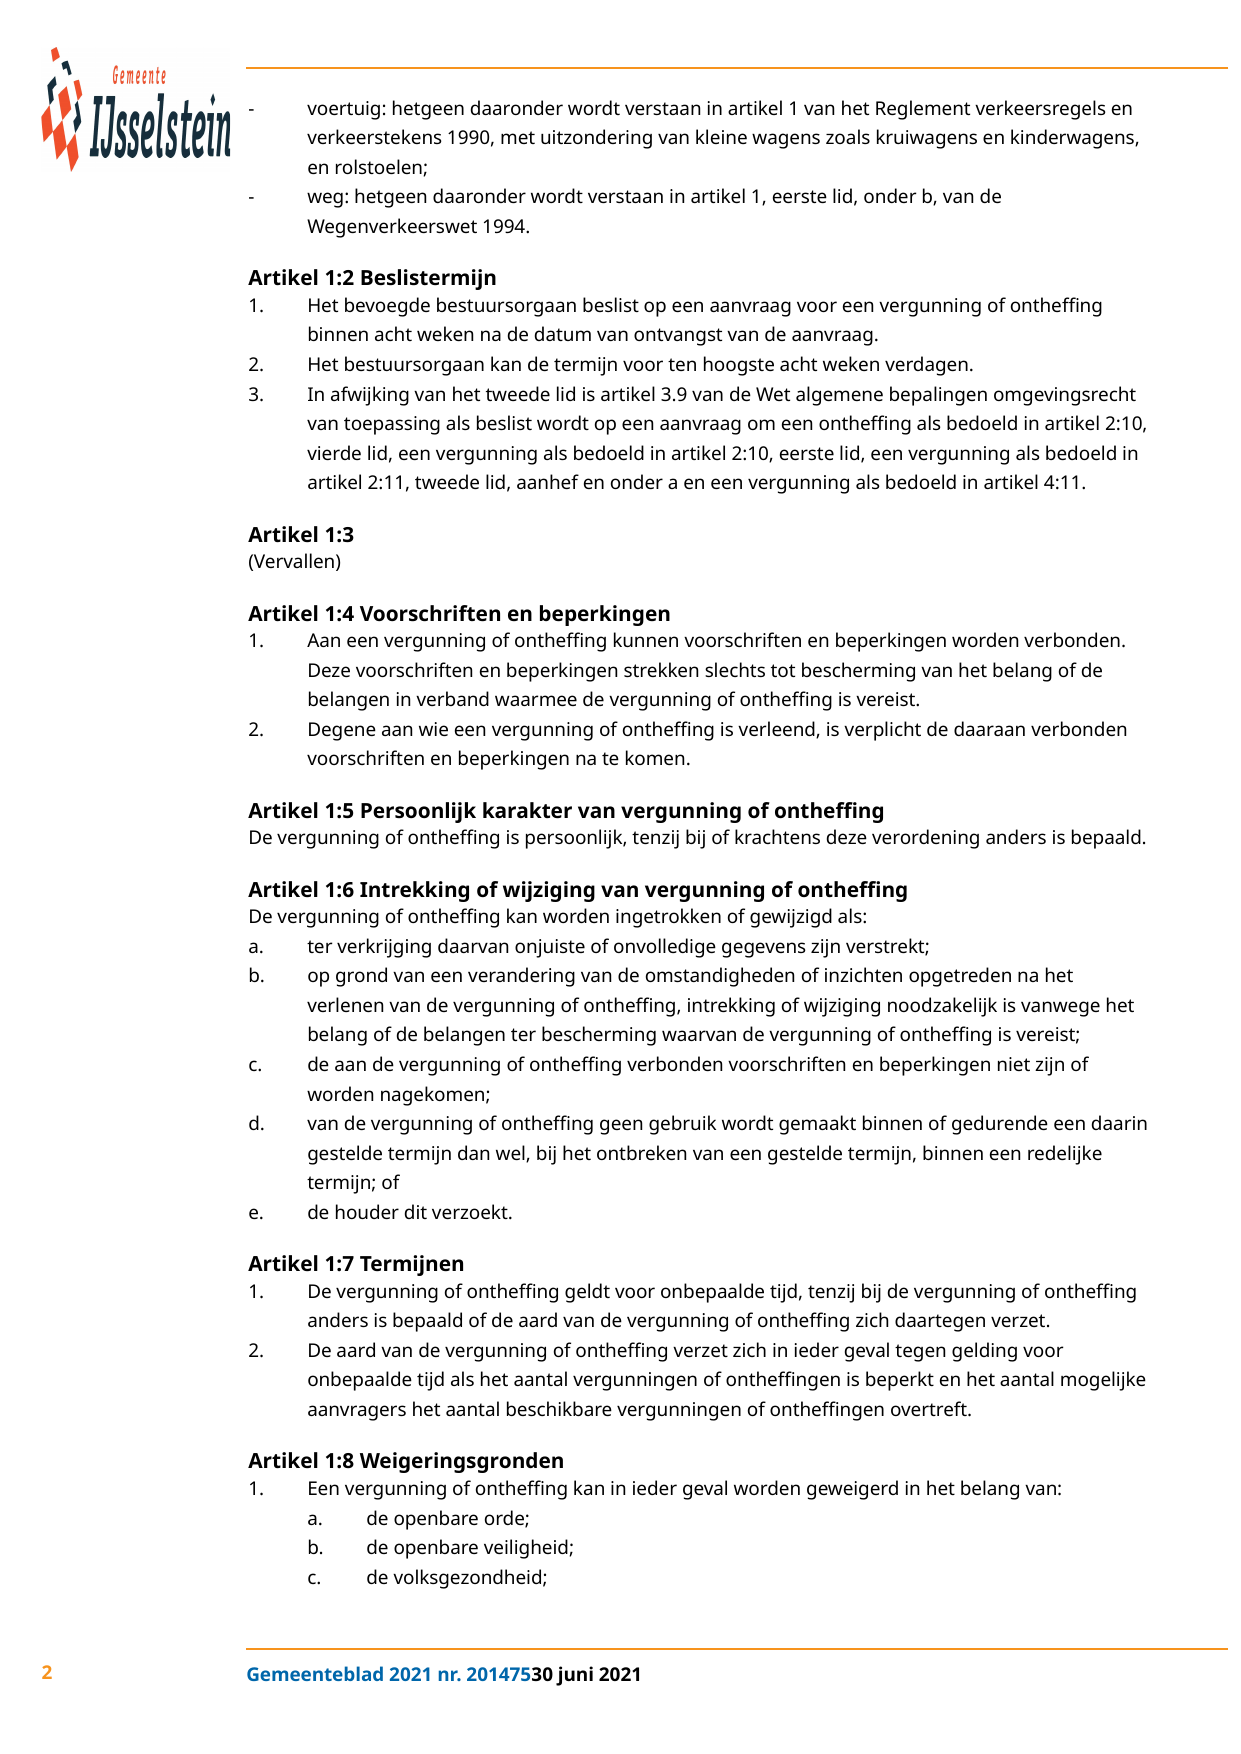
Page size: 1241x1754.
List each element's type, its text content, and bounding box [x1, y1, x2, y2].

list Het bestuursorgaan kan de termijn voor ten hoogste acht weken verdagen. [248, 351, 1152, 377]
text Artikel 1:4 Voorschriften en beperkingen [248, 599, 1152, 627]
list van de vergunning of ontheffing geen gebruik wordt gemaakt binnen of gedurende een daarin gestelde termijn dan wel, bij het ontbreken van een gestelde termijn, binnen een redelijke termijn; of [248, 1110, 1152, 1195]
list In afwijking van het tweede lid is artikel 3.9 van de Wet algemene bepalingen omgevingsrecht van toepassing als beslist wordt op een aanvraag om een ontheffing als bedoeld in artikel 2:10, vierde lid, een vergunning als bedoeld in artikel 2:10, eerste lid, een vergunning als bedoeld in artikel 2:11, tweede lid, aanhef en onder a en een vergunning als bedoeld in artikel 4:11. [248, 381, 1152, 495]
list Aan een vergunning of ontheffing kunnen voorschriften en beperkingen worden verbonden. Deze voorschriften en beperkingen strekken slechts tot bescherming van het belang of de belangen in verband waarmee de vergunning of ontheffing is vereist. [248, 627, 1152, 712]
list op grond van een verandering van de omstandigheden of inzichten opgetreden na het verlenen van de vergunning of ontheffing, intrekking of wijziging noodzakelijk is vanwege het belang of de belangen ter bescherming waarvan de vergunning of ontheffing is vereist; [248, 962, 1152, 1047]
list Een vergunning of ontheffing kan in ieder geval worden geweigerd in het belang van: [248, 1475, 1152, 1501]
list ter verkrijging daarvan onjuiste of onvolledige gegevens zijn verstrekt; [248, 933, 1152, 958]
list de openbare veiligheid; [307, 1534, 1152, 1560]
text Artikel 1:5 Persoonlijk karakter van vergunning of ontheffing [248, 796, 1152, 824]
list voertuig: hetgeen daaronder wordt verstaan in artikel 1 van het Reglement verkeersregels en verkeerstekens 1990, met uitzondering van kleine wagens zoals kruiwagens en kinderwagens, en rolstoelen; [248, 95, 1152, 180]
list de houder dit verzoekt. [248, 1199, 1152, 1225]
text Artikel 1:8 Weigeringsgronden [248, 1447, 1152, 1475]
text De vergunning of ontheffing is persoonlijk, tenzij bij of krachtens deze verordening anders is bepaald. [248, 824, 1152, 850]
list Degene aan wie een vergunning of ontheffing is verleend, is verplicht de daaraan verbonden voorschriften en beperkingen na te komen. [248, 716, 1152, 771]
text Artikel 1:7 Termijnen [248, 1249, 1152, 1278]
list de volksgezondheid; [307, 1564, 1152, 1589]
text (Vervallen) [248, 548, 1152, 574]
text De vergunning of ontheffing kan worden ingetrokken of gewijzigd als: [248, 903, 1152, 929]
list de aan de vergunning of ontheffing verbonden voorschriften en beperkingen niet zijn of worden nagekomen; [248, 1051, 1152, 1106]
list de openbare orde; [307, 1505, 1152, 1530]
text Artikel 1:6 Intrekking of wijziging van vergunning of ontheffing [248, 875, 1152, 903]
list De aard van de vergunning of ontheffing verzet zich in ieder geval tegen gelding voor onbepaalde tijd als het aantal vergunningen of ontheffingen is beperkt en het aantal mogelijke aanvragers het aantal beschikbare vergunningen of ontheffingen overtreft. [248, 1337, 1152, 1422]
list weg: hetgeen daaronder wordt verstaan in artikel 1, eerste lid, onder b, van de Wegenverkeerswet 1994. [248, 183, 1152, 239]
text Artikel 1:3 [248, 520, 1152, 548]
picture [41, 47, 231, 172]
list Het bevoegde bestuursorgaan beslist op een aanvraag voor een vergunning of ontheffing binnen acht weken na de datum van ontvangst van de aanvraag. [248, 292, 1152, 347]
list De vergunning of ontheffing geldt voor onbepaalde tijd, tenzij bij de vergunning of ontheffing anders is bepaald of de aard van de vergunning of ontheffing zich daartegen verzet. [248, 1278, 1152, 1333]
text Artikel 1:2 Beslistermijn [248, 263, 1152, 292]
